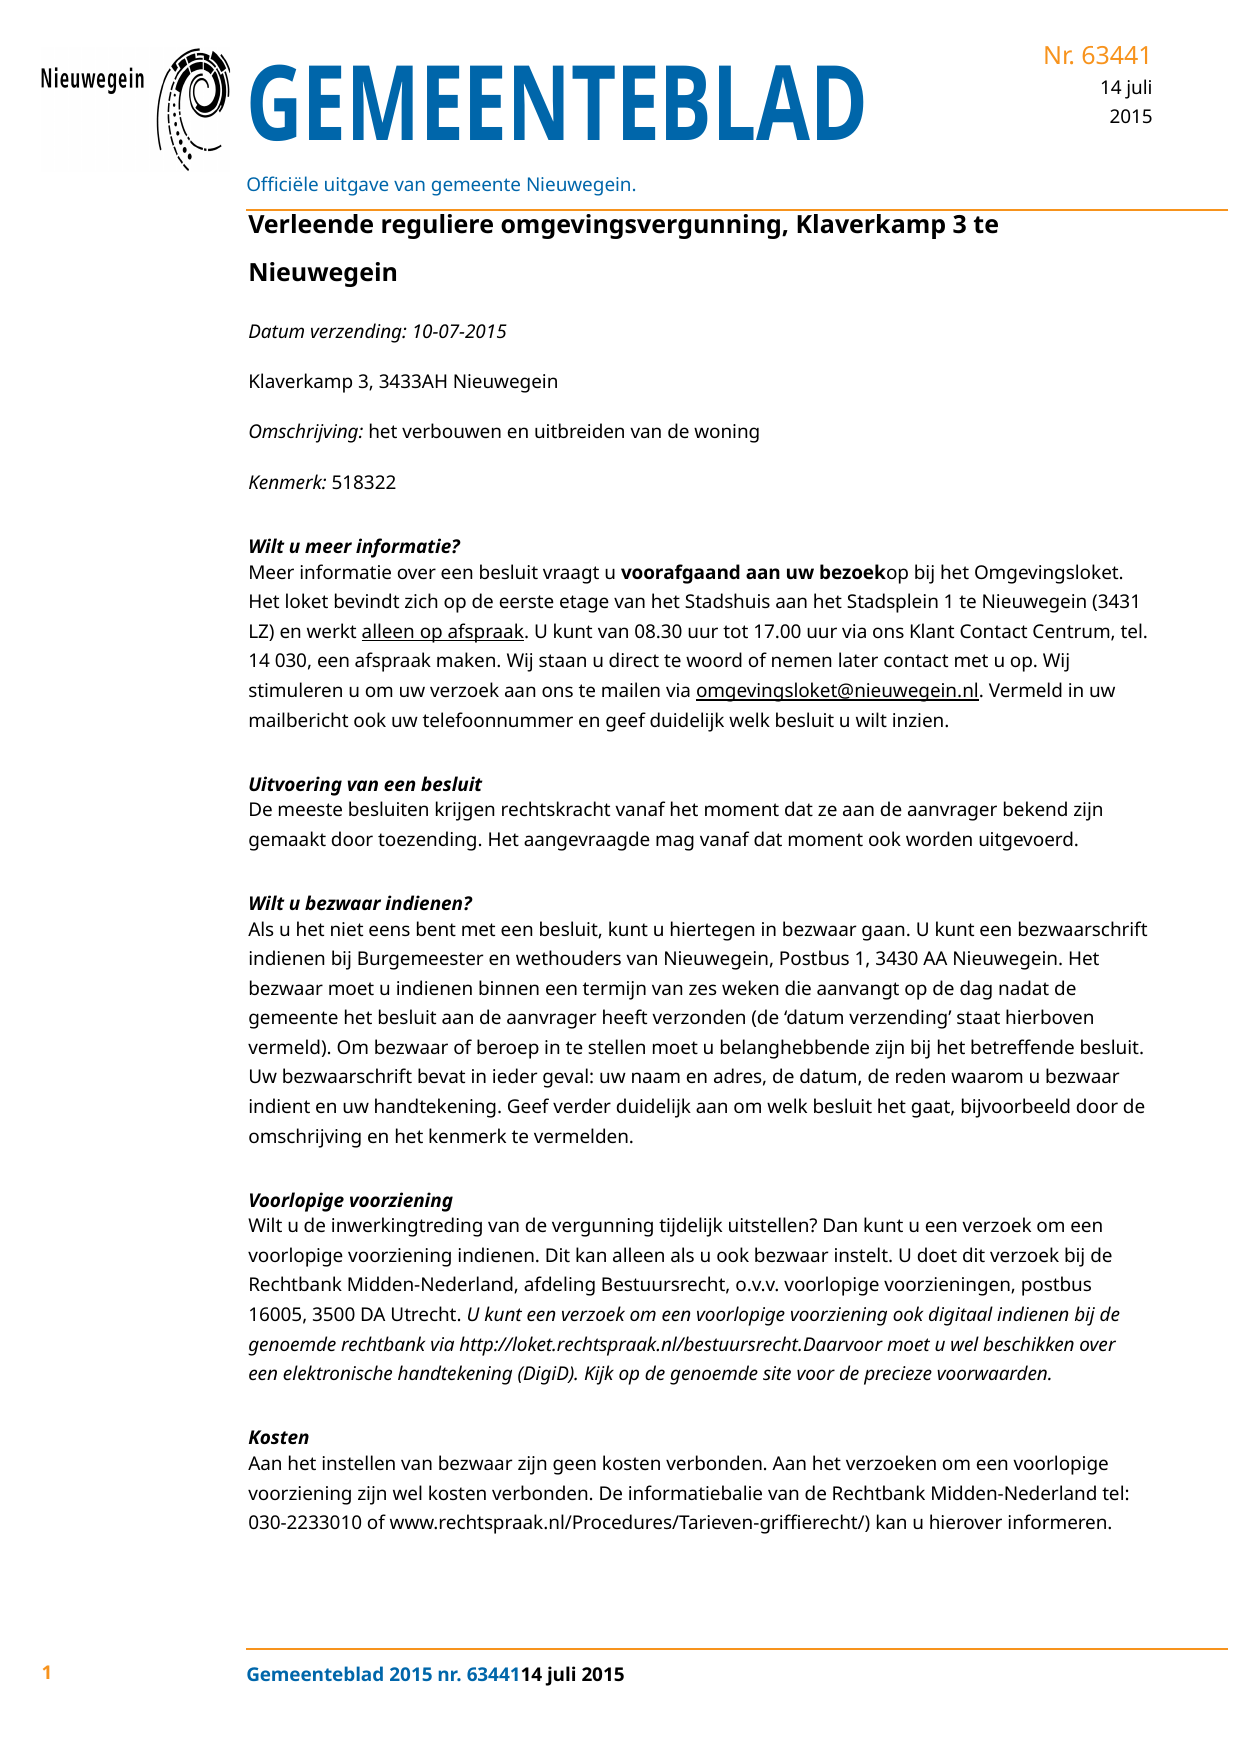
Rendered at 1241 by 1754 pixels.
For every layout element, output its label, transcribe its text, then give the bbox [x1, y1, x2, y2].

text Wilt u bezwaar indienen? [248, 890, 1152, 916]
text Uitvoering van een besluit [248, 771, 1152, 796]
text Klaverkamp 3, 3433AH Nieuwegein [248, 368, 1152, 394]
text Omschrijving: het verbouwen en uitbreiden van de woning [248, 419, 1152, 444]
text Wilt u de inwerkingtreding van de vergunning tijdelijk uitstellen? Dan kunt u een verzoek om een voorlopige voorziening indienen. Dit kan alleen als u ook bezwaar instelt. U doet dit verzoek bij de Rechtbank Midden-Nederland, afdeling Bestuursrecht, o.v.v. voorlopige voorzieningen, postbus 16005, 3500 DA Utrecht. U kunt een verzoek om een voorlopige voorziening ook digitaal indienen bij de genoemde rechtbank via http://loket.rechtspraak.nl/bestuursrecht.Daarvoor moet u wel beschikken over een elektronische handtekening (DigiD). Kijk op de genoemde site voor de precieze voorwaarden. [248, 1212, 1152, 1386]
picture [41, 47, 231, 172]
text Wilt u meer informatie? [248, 533, 1152, 559]
text Kosten [248, 1424, 1152, 1450]
text Voorlopige voorziening [248, 1187, 1152, 1212]
text Datum verzending: 10-07-2015 [248, 318, 1152, 344]
text Als u het niet eens bent met een besluit, kunt u hiertegen in bezwaar gaan. U kunt een bezwaarschrift indienen bij Burgemeester en wethouders van Nieuwegein, Postbus 1, 3430 AA Nieuwegein. Het bezwaar moet u indienen binnen een termijn van zes weken die aanvangt op de dag nadat de gemeente het besluit aan de aanvrager heeft verzonden (de ‘datum verzending’ staat hierboven vermeld). Om bezwaar of beroep in te stellen moet u belanghebbende zijn bij het betreffende besluit. Uw bezwaarschrift bevat in ieder geval: uw naam en adres, de datum, de reden waarom u bezwaar indient en uw handtekening. Geef verder duidelijk aan om welk besluit het gaat, bijvoorbeeld door de omschrijving en het kenmerk te vermelden. [248, 916, 1152, 1148]
text De meeste besluiten krijgen rechtskracht vanaf het moment dat ze aan de aanvrager bekend zijn gemaakt door toezending. Het aangevraagde mag vanaf dat moment ook worden uitgevoerd. [248, 796, 1152, 852]
text Kenmerk: 518322 [248, 469, 1152, 495]
text Meer informatie over een besluit vraagt u voorafgaand aan uw bezoekop bij het Omgevingsloket. Het loket bevindt zich op de eerste etage van het Stadshuis aan het Stadsplein 1 te Nieuwegein (3431 LZ) en werkt alleen op afspraak. U kunt van 08.30 uur tot 17.00 uur via ons Klant Contact Centrum, tel. 14 030, een afspraak maken. Wij staan u direct te woord of nemen later contact met u op. Wij stimuleren u om uw verzoek aan ons te mailen via omgevingsloket@nieuwegein.nl. Vermeld in uw mailbericht ook uw telefoonnummer en geef duidelijk welk besluit u wilt inzien. [248, 559, 1152, 732]
text Verleende reguliere omgevingsvergunning, Klaverkamp 3 te Nieuwegein [248, 211, 1152, 288]
text Aan het instellen van bezwaar zijn geen kosten verbonden. Aan het verzoeken om een voorlopige voorziening zijn wel kosten verbonden. De informatiebalie van de Rechtbank Midden-Nederland tel: 030-2233010 of www.rechtspraak.nl/Procedures/Tarieven-griffierecht/) kan u hierover informeren. [248, 1450, 1152, 1535]
